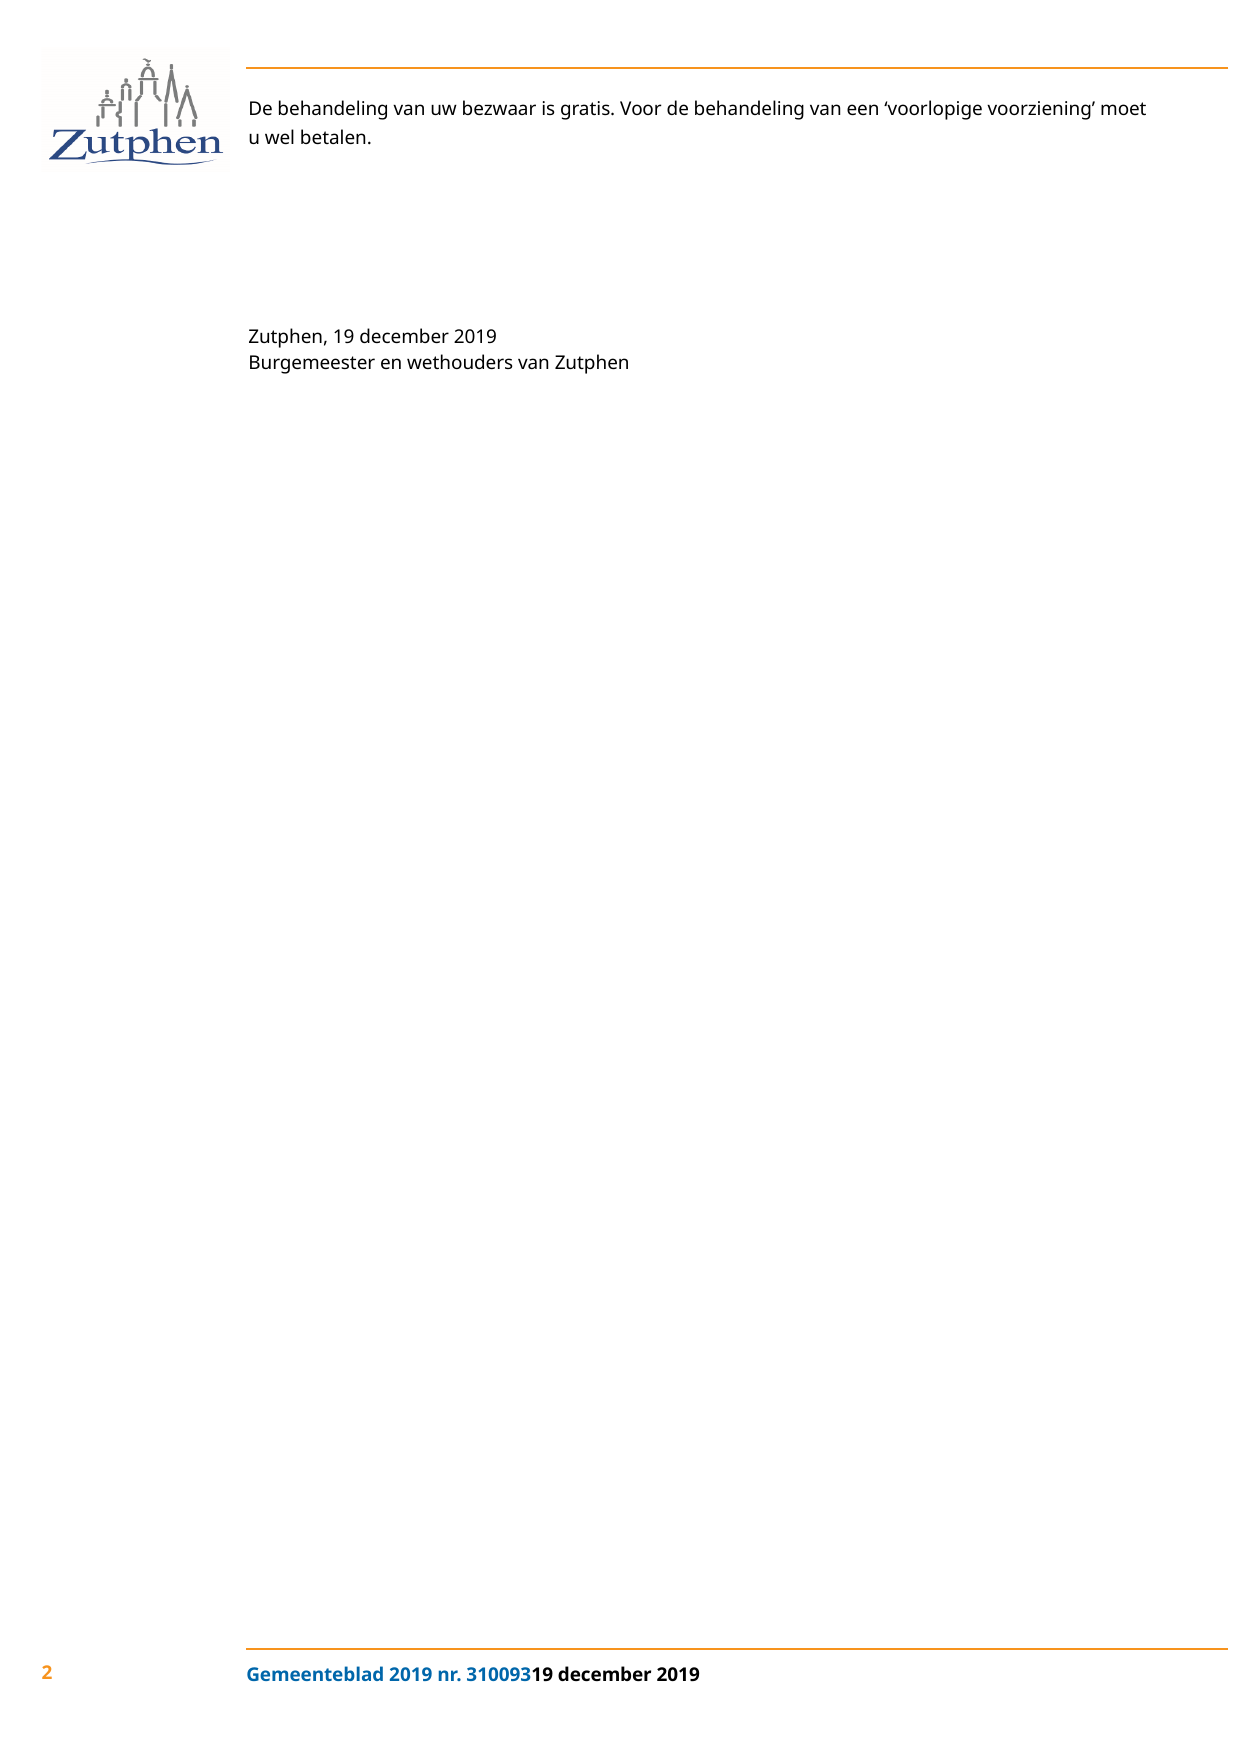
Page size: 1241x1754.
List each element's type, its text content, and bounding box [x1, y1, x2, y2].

picture [41, 47, 231, 172]
text Zutphen, 19 december 2019 [248, 323, 1152, 349]
text Burgemeester en wethouders van Zutphen [248, 349, 1152, 375]
text De behandeling van uw bezwaar is gratis. Voor de behandeling van een ‘voorlopige voorziening’ moet u wel betalen. [248, 95, 1152, 150]
